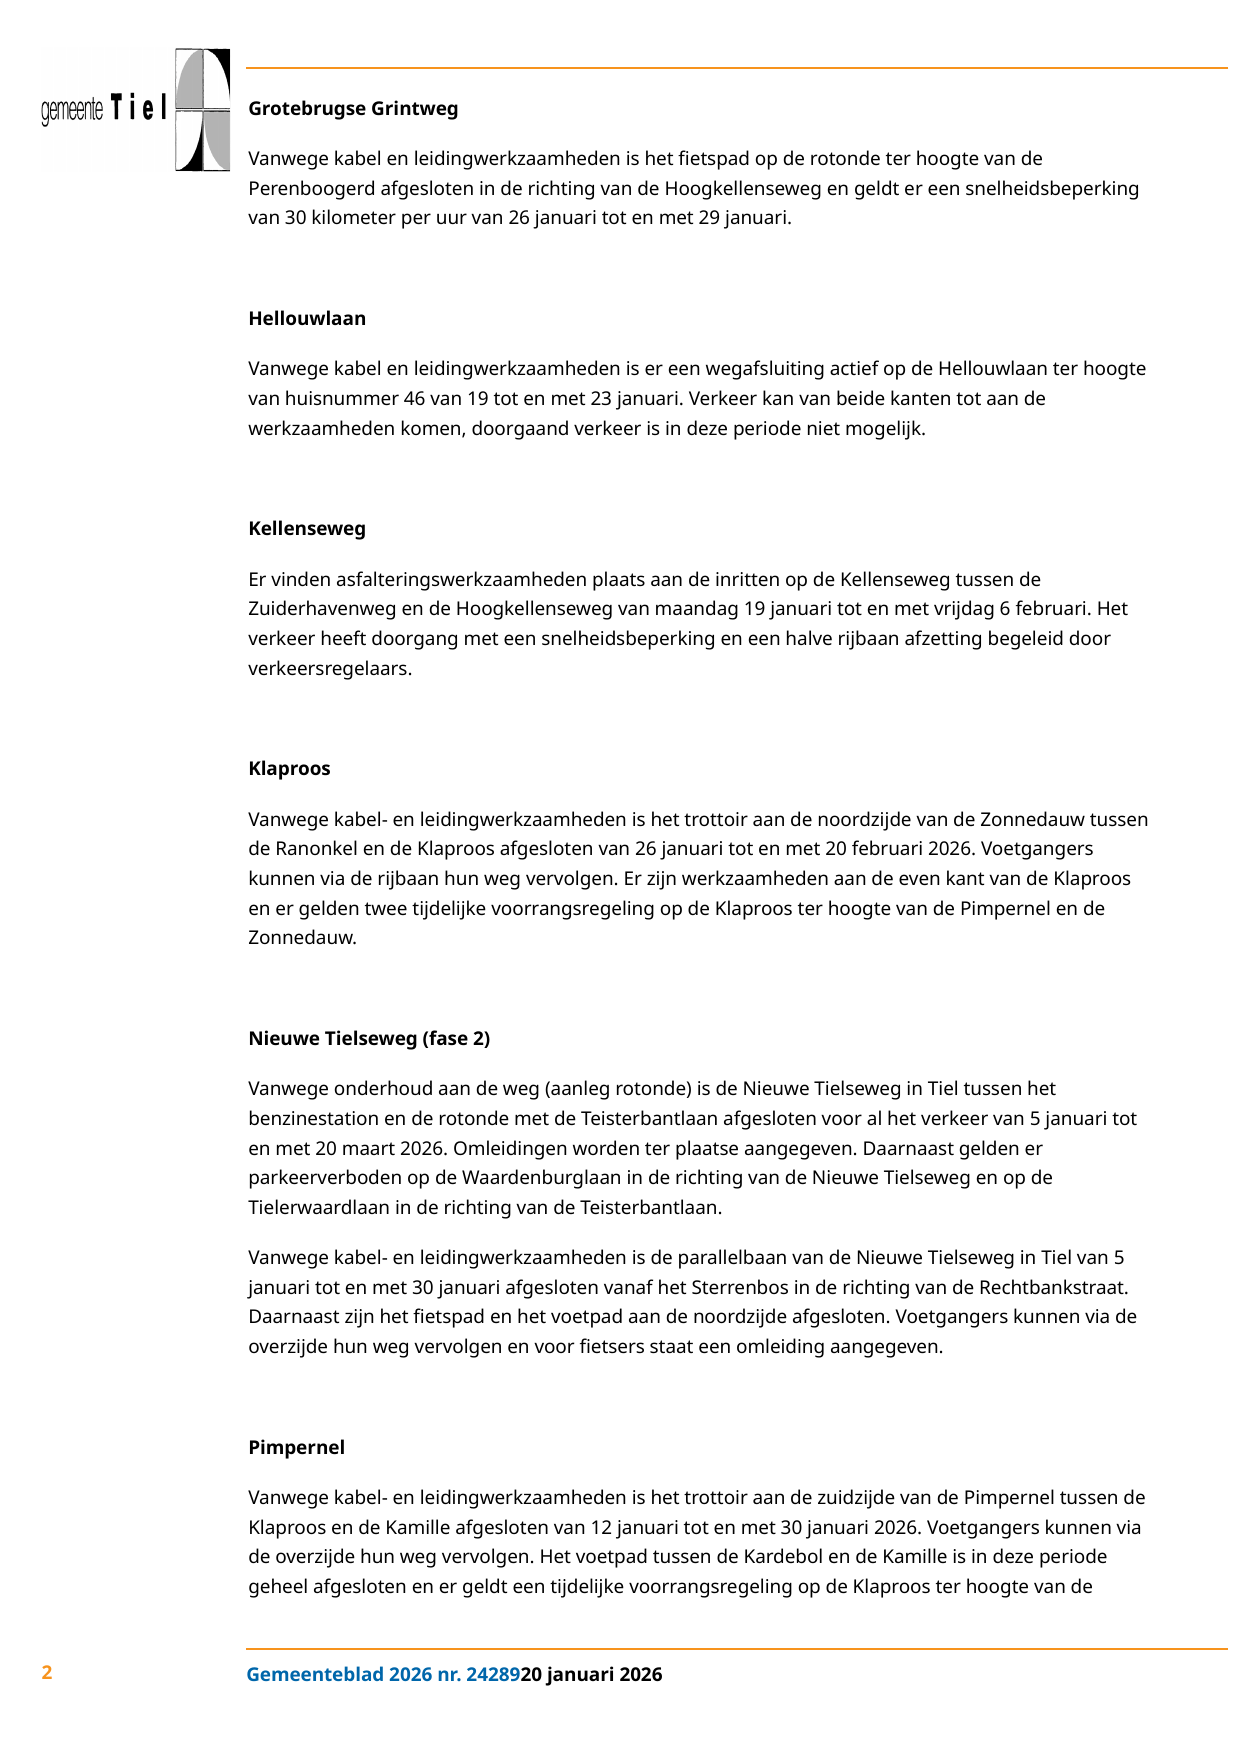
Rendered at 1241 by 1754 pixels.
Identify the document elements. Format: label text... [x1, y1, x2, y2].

picture [41, 47, 231, 172]
text Vanwege onderhoud aan de weg (aanleg rotonde) is de Nieuwe Tielseweg in Tiel tussen het benzinestation en de rotonde met de Teisterbantlaan afgesloten voor al het verkeer van 5 januari tot en met 20 maart 2026. Omleidingen worden ter plaatse aangegeven. Daarnaast gelden er parkeerverboden op de Waardenburglaan in de richting van de Nieuwe Tielseweg en op de Tielerwaardlaan in de richting van de Teisterbantlaan. [248, 1076, 1152, 1220]
text Klaproos [248, 756, 1152, 781]
text Vanwege kabel- en leidingwerkzaamheden is het trottoir aan de noordzijde van de Zonnedauw tussen de Ranonkel en de Klaproos afgesloten van 26 januari tot en met 20 februari 2026. Voetgangers kunnen via de rijbaan hun weg vervolgen. Er zijn werkzaamheden aan de even kant van de Klaproos en er gelden twee tijdelijke voorrangsregeling op de Klaproos ter hoogte van de Pimpernel en de Zonnedauw. [248, 806, 1152, 950]
text Vanwege kabel en leidingwerkzaamheden is er een wegafsluiting actief op de Hellouwlaan ter hoogte van huisnummer 46 van 19 tot en met 23 januari. Verkeer kan van beide kanten tot aan de werkzaamheden komen, doorgaand verkeer is in deze periode niet mogelijk. [248, 356, 1152, 441]
text Er vinden asfalteringswerkzaamheden plaats aan de inritten op de Kellenseweg tussen de Zuiderhavenweg en de Hoogkellenseweg van maandag 19 januari tot en met vrijdag 6 februari. Het verkeer heeft doorgang met een snelheidsbeperking en een halve rijbaan afzetting begeleid door verkeersregelaars. [248, 566, 1152, 681]
text Hellouwlaan [248, 305, 1152, 331]
text Grotebrugse Grintweg [248, 95, 1152, 121]
text Vanwege kabel- en leidingwerkzaamheden is het trottoir aan de zuidzijde van de Pimpernel tussen de Klaproos en de Kamille afgesloten van 12 januari tot en met 30 januari 2026. Voetgangers kunnen via de overzijde hun weg vervolgen. Het voetpad tussen de Kardebol en de Kamille is in deze periode geheel afgesloten en er geldt een tijdelijke voorrangsregeling op de Klaproos ter hoogte van de [248, 1484, 1152, 1599]
text Vanwege kabel en leidingwerkzaamheden is het fietspad op de rotonde ter hoogte van de Perenboogerd afgesloten in de richting van de Hoogkellenseweg en geldt er een snelheidsbeperking van 30 kilometer per uur van 26 januari tot en met 29 januari. [248, 145, 1152, 230]
text Vanwege kabel- en leidingwerkzaamheden is de parallelbaan van de Nieuwe Tielseweg in Tiel van 5 januari tot en met 30 januari afgesloten vanaf het Sterrenbos in de richting van de Rechtbankstraat. Daarnaast zijn het fietspad en het voetpad aan de noordzijde afgesloten. Voetgangers kunnen via de overzijde hun weg vervolgen en voor fietsers staat een omleiding aangegeven. [248, 1244, 1152, 1359]
text Pimpernel [248, 1434, 1152, 1460]
text Kellenseweg [248, 516, 1152, 541]
text Nieuwe Tielseweg (fase 2) [248, 1025, 1152, 1051]
